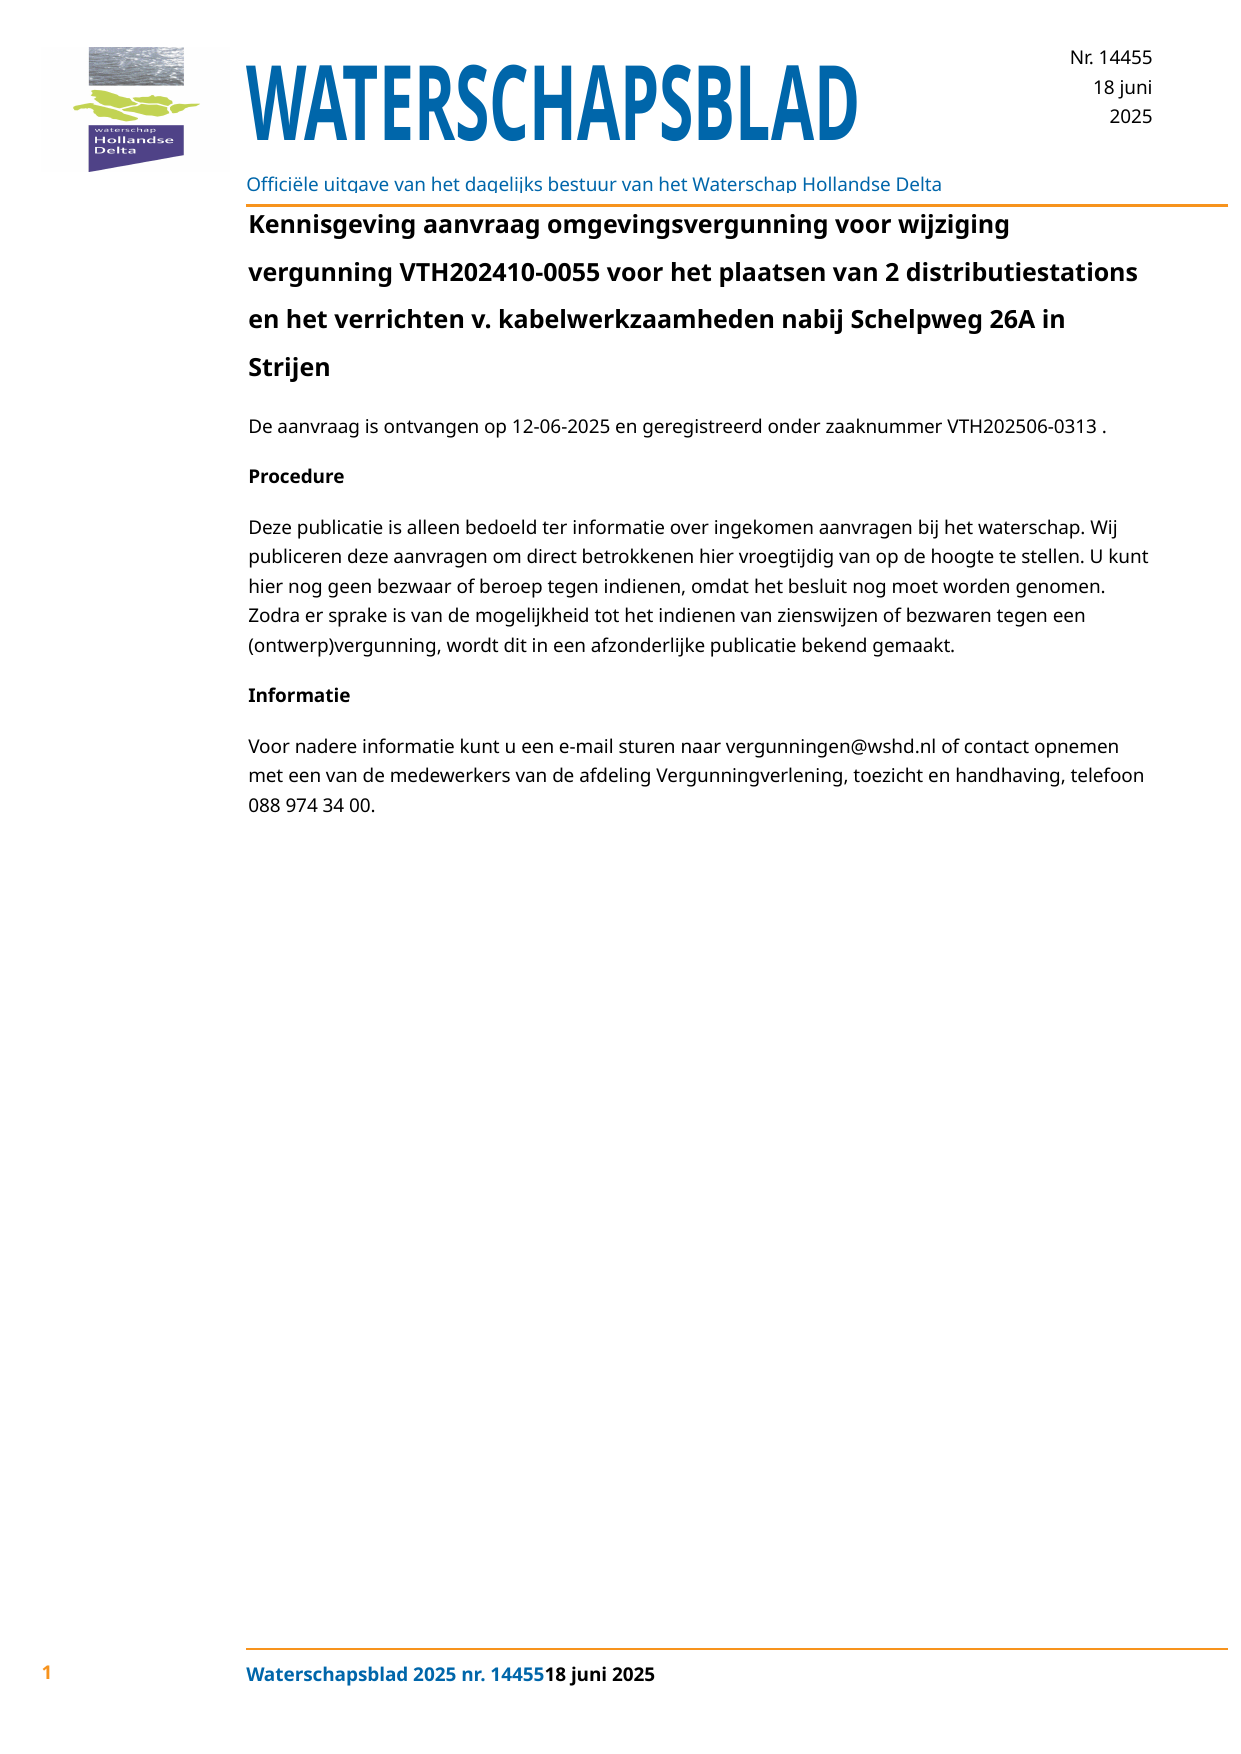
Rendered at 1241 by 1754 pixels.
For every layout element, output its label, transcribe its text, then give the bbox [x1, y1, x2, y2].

text De aanvraag is ontvangen op 12-06-2025 en geregistreerd onder zaaknummer VTH202506-0313 . [248, 413, 1152, 439]
text Deze publicatie is alleen bedoeld ter informatie over ingekomen aanvragen bij het waterschap. Wij publiceren deze aanvragen om direct betrokkenen hier vroegtijdig van op de hoogte te stellen. U kunt hier nog geen bezwaar of beroep tegen indienen, omdat het besluit nog moet worden genomen. Zodra er sprake is van de mogelijkheid tot het indienen van zienswijzen of bezwaren tegen een (ontwerp)vergunning, wordt dit in een afzonderlijke publicatie bekend gemaakt. [248, 514, 1152, 658]
text Kennisgeving aanvraag omgevingsvergunning voor wijziging vergunning VTH202410-0055 voor het plaatsen van 2 distributiestations en het verrichten v. kabelwerkzaamheden nabij Schelpweg 26A in Strijen [248, 207, 1152, 384]
text Procedure [248, 463, 1152, 489]
picture [41, 47, 231, 172]
text Voor nadere informatie kunt u een e-mail sturen naar vergunningen@wshd.nl of contact opnemen met een van de medewerkers van de afdeling Vergunningverlening, toezicht en handhaving, telefoon 088 974 34 00. [248, 733, 1152, 818]
text Informatie [248, 683, 1152, 708]
